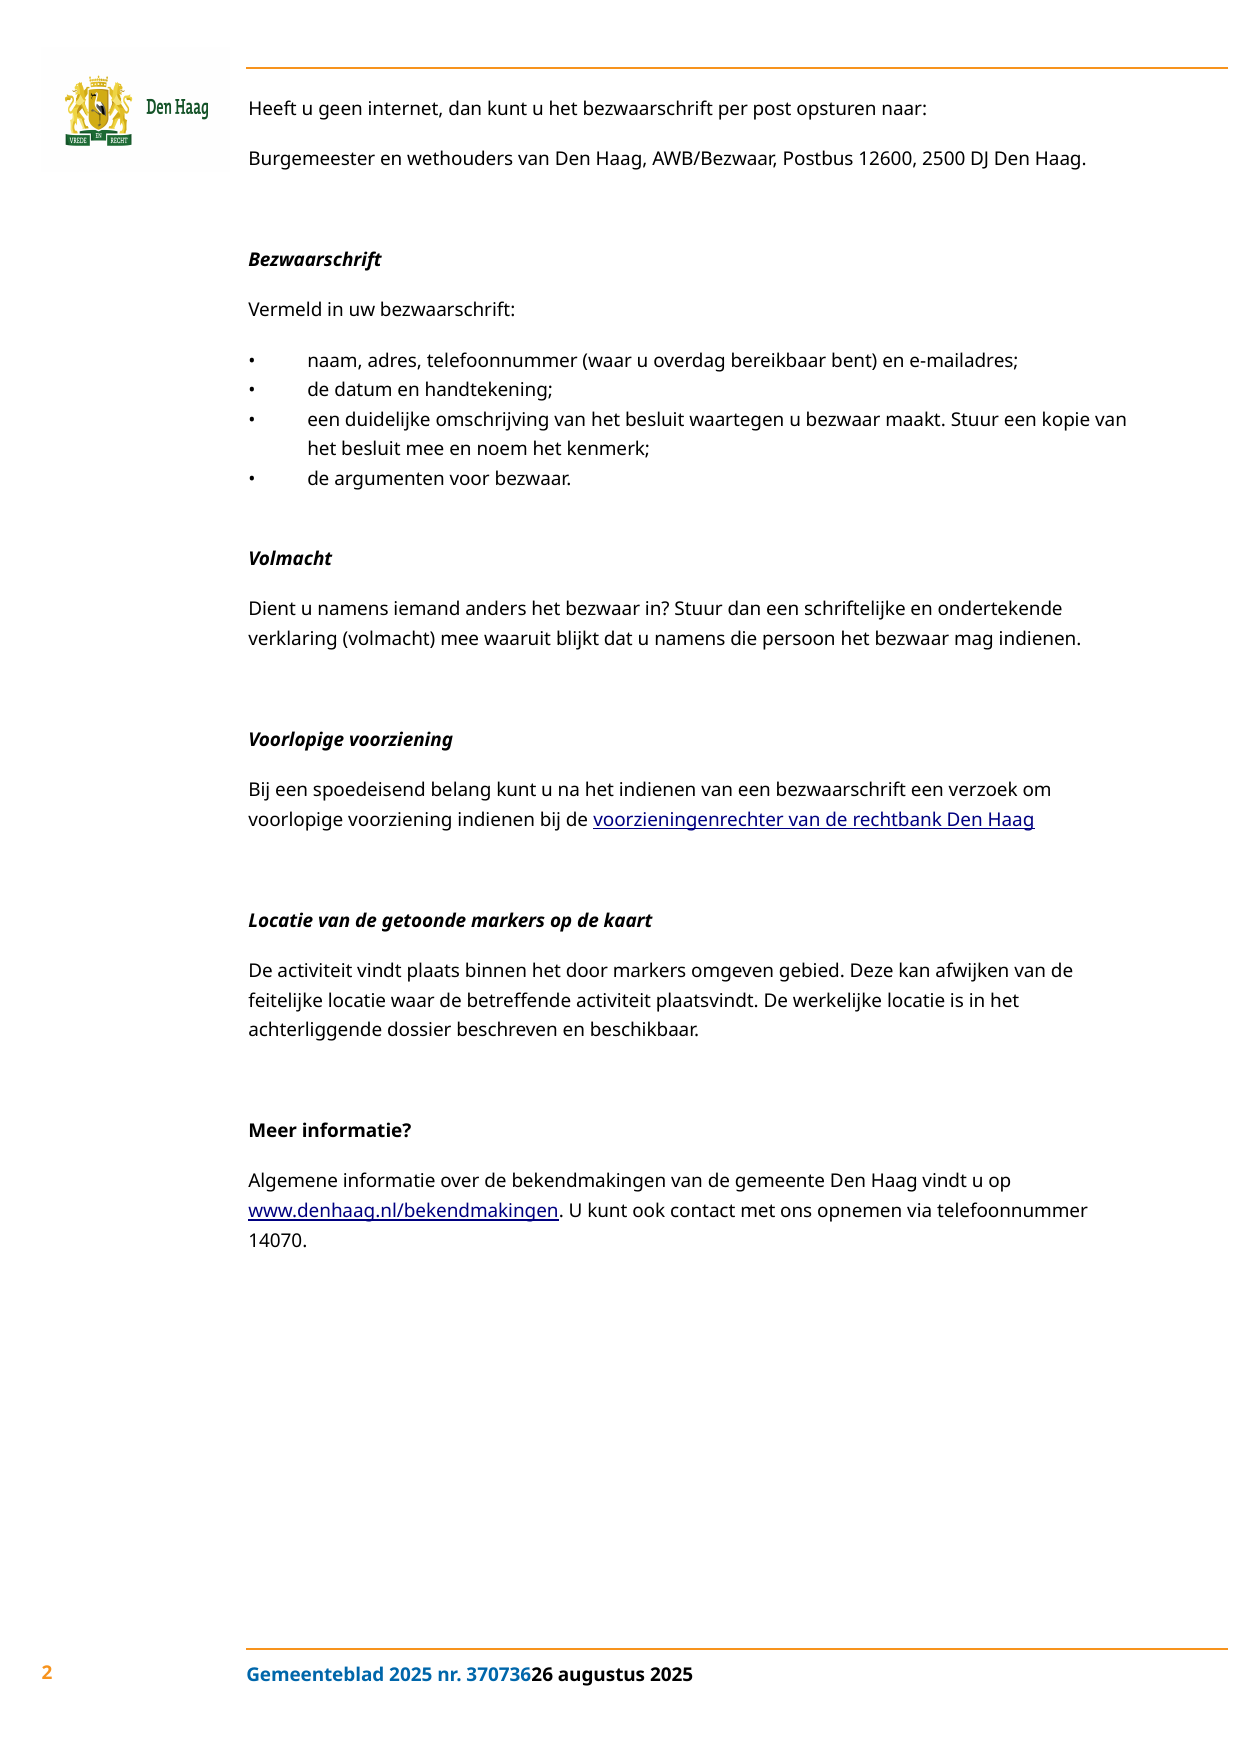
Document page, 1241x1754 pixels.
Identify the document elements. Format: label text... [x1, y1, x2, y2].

text Bezwaarschrift [248, 246, 1152, 272]
text Burgemeester en wethouders van Den Haag, AWB/Bezwaar, Postbus 12600, 2500 DJ Den Haag. [248, 145, 1152, 171]
picture [41, 47, 231, 172]
list naam, adres, telefoonnummer (waar u overdag bereikbaar bent) en e-mailadres; [248, 347, 1152, 373]
list de argumenten voor bezwaar. [248, 465, 1152, 491]
text Meer informatie? [248, 1117, 1152, 1143]
text Algemene informatie over de bekendmakingen van de gemeente Den Haag vindt u op www.denhaag.nl/bekendmakingen. U kunt ook contact met ons opnemen via telefoonnummer 14070. [248, 1168, 1152, 1253]
text Locatie van de getoonde markers op de kaart [248, 907, 1152, 933]
text Bij een spoedeisend belang kunt u na het indienen van een bezwaarschrift een verzoek om voorlopige voorziening indienen bij de voorzieningenrechter van de rechtbank Den Haag [248, 776, 1152, 832]
list de datum en handtekening; [248, 376, 1152, 402]
text Dient u namens iemand anders het bezwaar in? Stuur dan een schriftelijke en ondertekende verklaring (volmacht) mee waaruit blijkt dat u namens die persoon het bezwaar mag indienen. [248, 596, 1152, 651]
text Volmacht [248, 545, 1152, 571]
text Vermeld in uw bezwaarschrift: [248, 296, 1152, 322]
text Voorlopige voorziening [248, 726, 1152, 752]
text De activiteit vindt plaats binnen het door markers omgeven gebied. Deze kan afwijken van de feitelijke locatie waar de betreffende activiteit plaatsvindt. De werkelijke locatie is in het achterliggende dossier beschreven en beschikbaar. [248, 957, 1152, 1042]
list een duidelijke omschrijving van het besluit waartegen u bezwaar maakt. Stuur een kopie van het besluit mee en noem het kenmerk; [248, 406, 1152, 461]
text Heeft u geen internet, dan kunt u het bezwaarschrift per post opsturen naar: [248, 95, 1152, 121]
